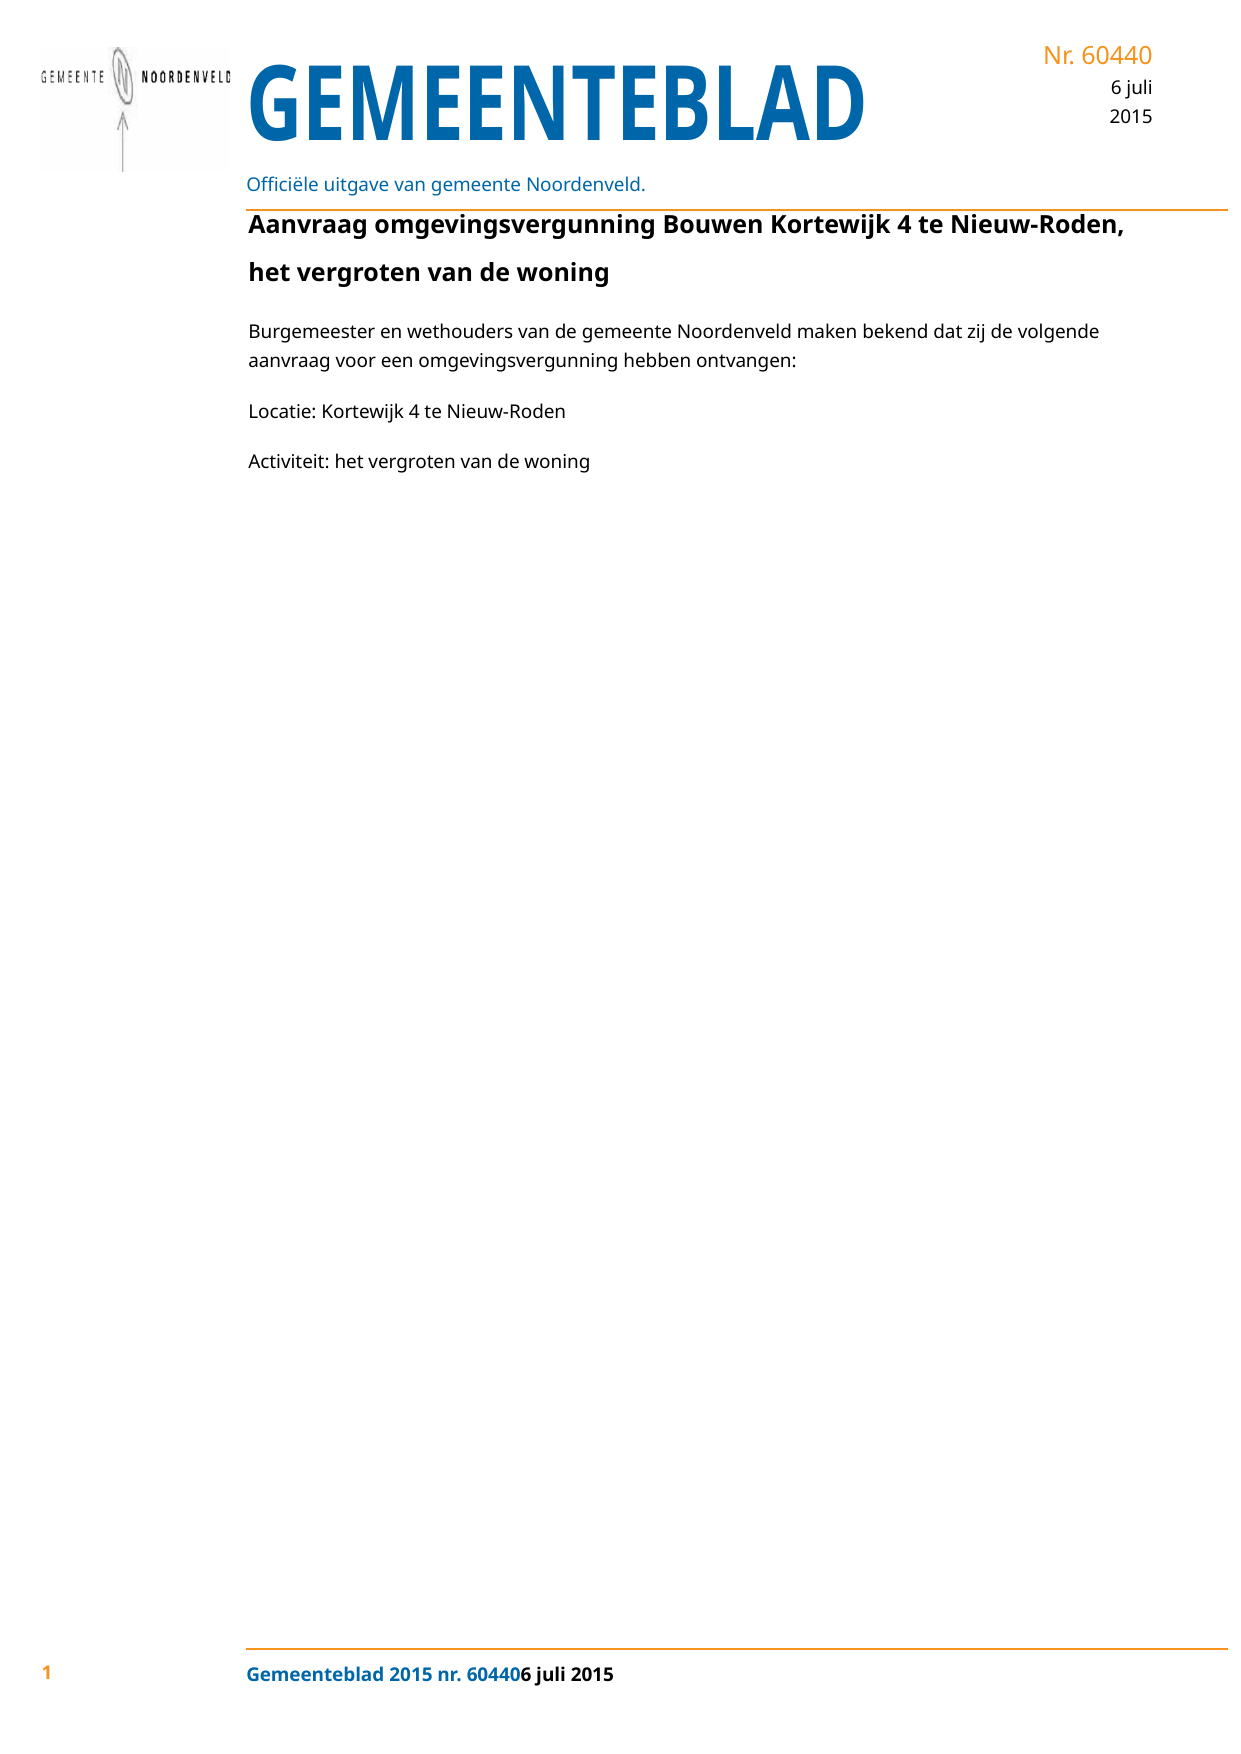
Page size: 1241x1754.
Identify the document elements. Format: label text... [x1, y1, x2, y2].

text Activiteit: het vergroten van de woning [248, 448, 1152, 474]
text Aanvraag omgevingsvergunning Bouwen Kortewijk 4 te Nieuw-Roden, het vergroten van de woning [248, 211, 1152, 288]
picture [41, 47, 231, 172]
text Locatie: Kortewijk 4 te Nieuw-Roden [248, 398, 1152, 424]
text Burgemeester en wethouders van de gemeente Noordenveld maken bekend dat zij de volgende aanvraag voor een omgevingsvergunning hebben ontvangen: [248, 318, 1152, 373]
